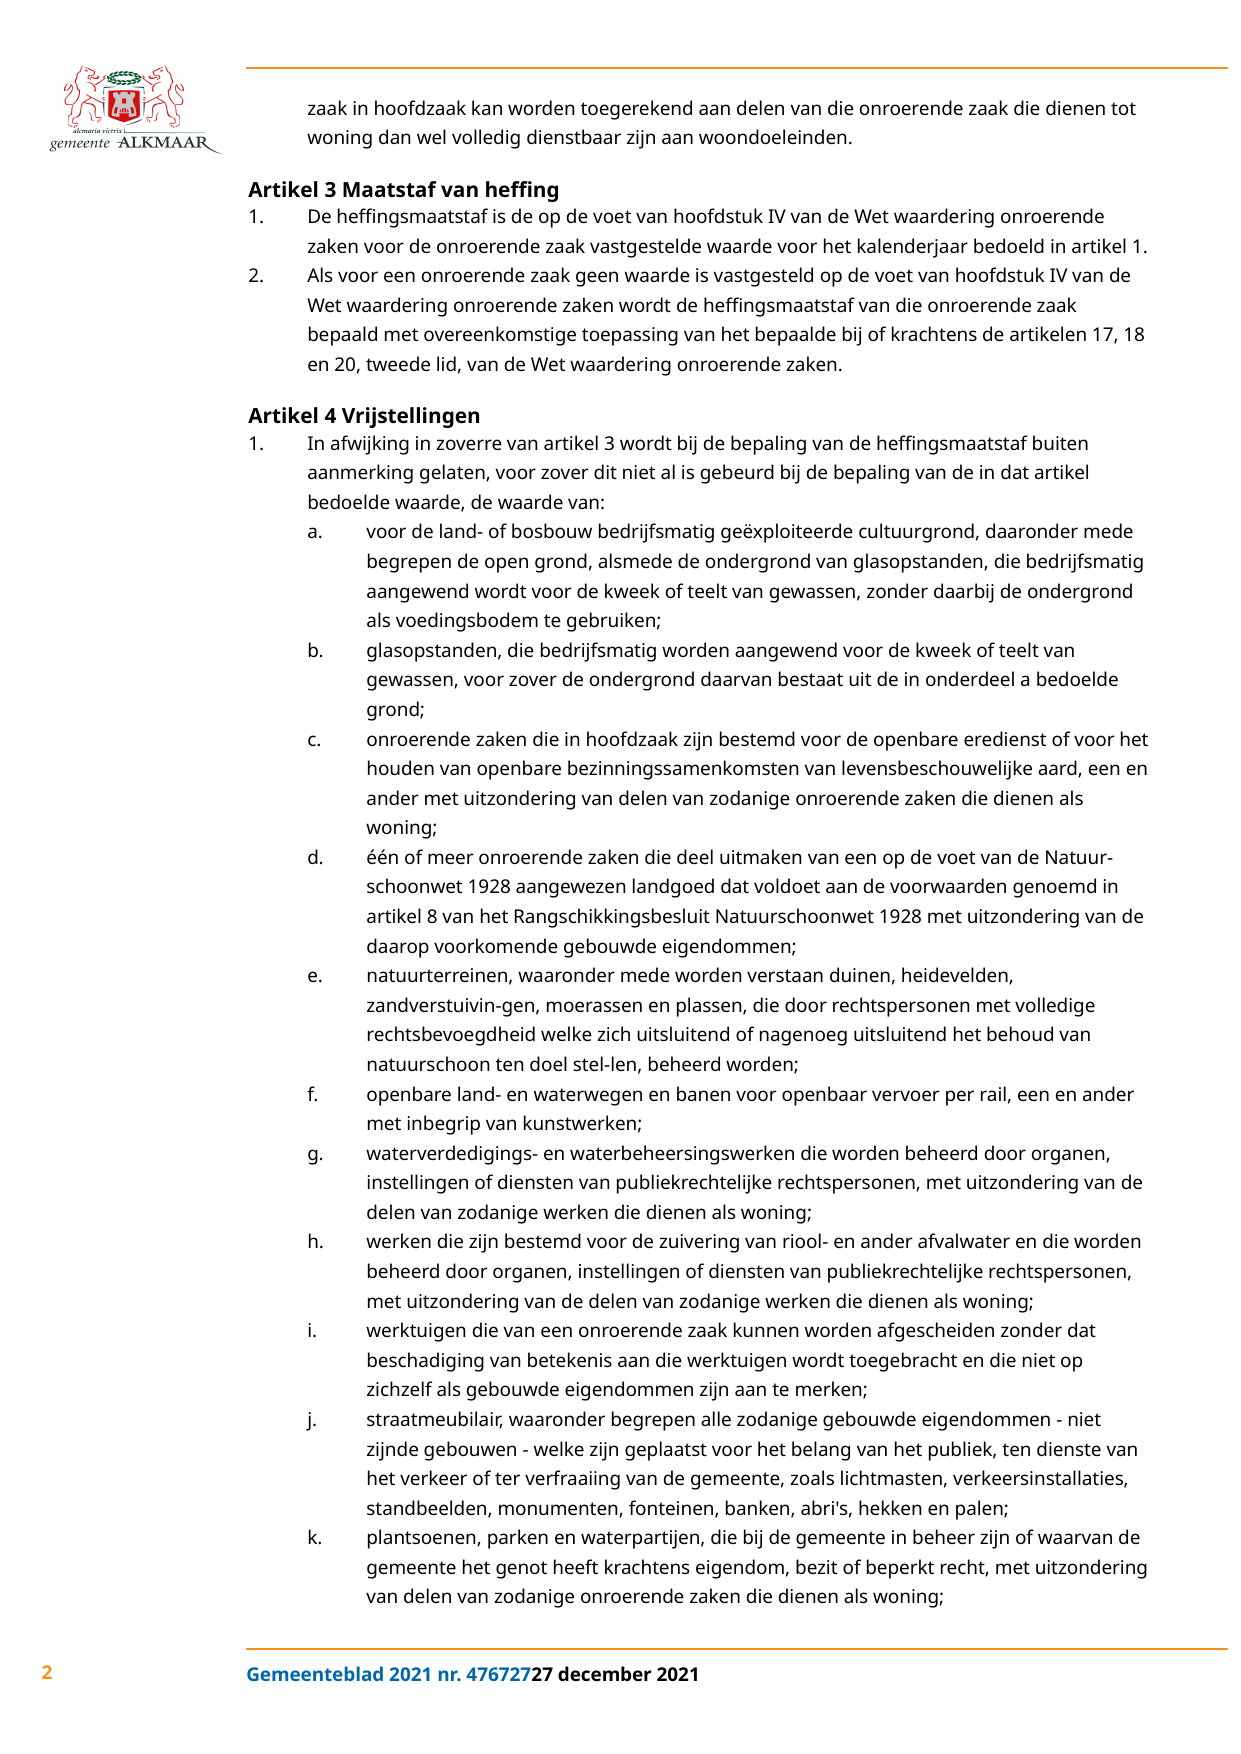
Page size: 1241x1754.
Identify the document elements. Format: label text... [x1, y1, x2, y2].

list werken die zijn bestemd voor de zuivering van riool- en ander afvalwater en die worden beheerd door organen, instellingen of diensten van publiekrechtelijke rechtspersonen, met uitzondering van de delen van zodanige werken die dienen als woning; [307, 1229, 1152, 1314]
list werktuigen die van een onroerende zaak kunnen worden afgescheiden zonder dat beschadiging van betekenis aan die werktuigen wordt toegebracht en die niet op zichzelf als gebouwde eigendommen zijn aan te merken; [307, 1317, 1152, 1402]
text Artikel 3 Maatstaf van heffing [248, 175, 1152, 203]
list onroerende zaken die in hoofdzaak zijn bestemd voor de openbare eredienst of voor het houden van openbare bezinningssamenkomsten van levensbeschouwelijke aard, een en ander met uitzondering van delen van zodanige onroerende zaken die dienen als woning; [307, 726, 1152, 840]
list straatmeubilair, waaronder begrepen alle zodanige gebouwde eigendommen - niet zijnde gebouwen - welke zijn geplaatst voor het belang van het publiek, ten dienste van het verkeer of ter verfraaiing van de gemeente, zoals lichtmasten, verkeersinstallaties, standbeelden, monumenten, fonteinen, banken, abri's, hekken en palen; [307, 1406, 1152, 1521]
list Als voor een onroerende zaak geen waarde is vastgesteld op de voet van hoofdstuk IV van de Wet waardering onroerende zaken wordt de heffingsmaatstaf van die onroerende zaak bepaald met overeenkomstige toepassing van het bepaalde bij of krachtens de artikelen 17, 18 en 20, tweede lid, van de Wet waardering onroerende zaken. [248, 262, 1152, 377]
list plantsoenen, parken en waterpartijen, die bij de gemeente in beheer zijn of waarvan de gemeente het genot heeft krachtens eigendom, bezit of beperkt recht, met uitzondering van delen van zodanige onroerende zaken die dienen als woning; [307, 1524, 1152, 1609]
list De heffingsmaatstaf is de op de voet van hoofdstuk IV van de Wet waardering onroerende zaken voor de onroerende zaak vastgestelde waarde voor het kalenderjaar bedoeld in artikel 1. [248, 203, 1152, 258]
list zaak in hoofdzaak kan worden toegerekend aan delen van die onroerende zaak die dienen tot woning dan wel volledig dienstbaar zijn aan woondoeleinden. [248, 95, 1152, 150]
list voor de land- of bosbouw bedrijfsmatig geëxploiteerde cultuurgrond, daaronder mede begrepen de open grond, alsmede de ondergrond van glasopstanden, die bedrijfsmatig aangewend wordt voor de kweek of teelt van gewassen, zonder daarbij de ondergrond als voedingsbodem te gebruiken; [307, 519, 1152, 633]
list openbare land- en waterwegen en banen voor openbaar vervoer per rail, een en ander met inbegrip van kunstwerken; [307, 1081, 1152, 1136]
list één of meer onroerende zaken die deel uitmaken van een op de voet van de Natuur-schoonwet 1928 aangewezen landgoed dat voldoet aan de voorwaarden genoemd in artikel 8 van het Rangschikkingsbesluit Natuurschoonwet 1928 met uitzondering van de daarop voorkomende gebouwde eigendommen; [307, 844, 1152, 959]
picture [41, 47, 231, 172]
list In afwijking in zoverre van artikel 3 wordt bij de bepaling van de heffingsmaatstaf buiten aanmerking gelaten, voor zover dit niet al is gebeurd bij de bepaling van de in dat artikel bedoelde waarde, de waarde van: [248, 430, 1152, 515]
list glasopstanden, die bedrijfsmatig worden aangewend voor de kweek of teelt van gewassen, voor zover de ondergrond daarvan bestaat uit de in onderdeel a bedoelde grond; [307, 637, 1152, 722]
text Artikel 4 Vrijstellingen [248, 402, 1152, 430]
list natuurterreinen, waaronder mede worden verstaan duinen, heidevelden, zandverstuivin-gen, moerassen en plassen, die door rechtspersonen met volledige rechtsbevoegdheid welke zich uitsluitend of nagenoeg uitsluitend het behoud van natuurschoon ten doel stel-len, beheerd worden; [307, 962, 1152, 1077]
list waterverdedigings- en waterbeheersingswerken die worden beheerd door organen, instellingen of diensten van publiekrechtelijke rechtspersonen, met uitzondering van de delen van zodanige werken die dienen als woning; [307, 1140, 1152, 1225]
